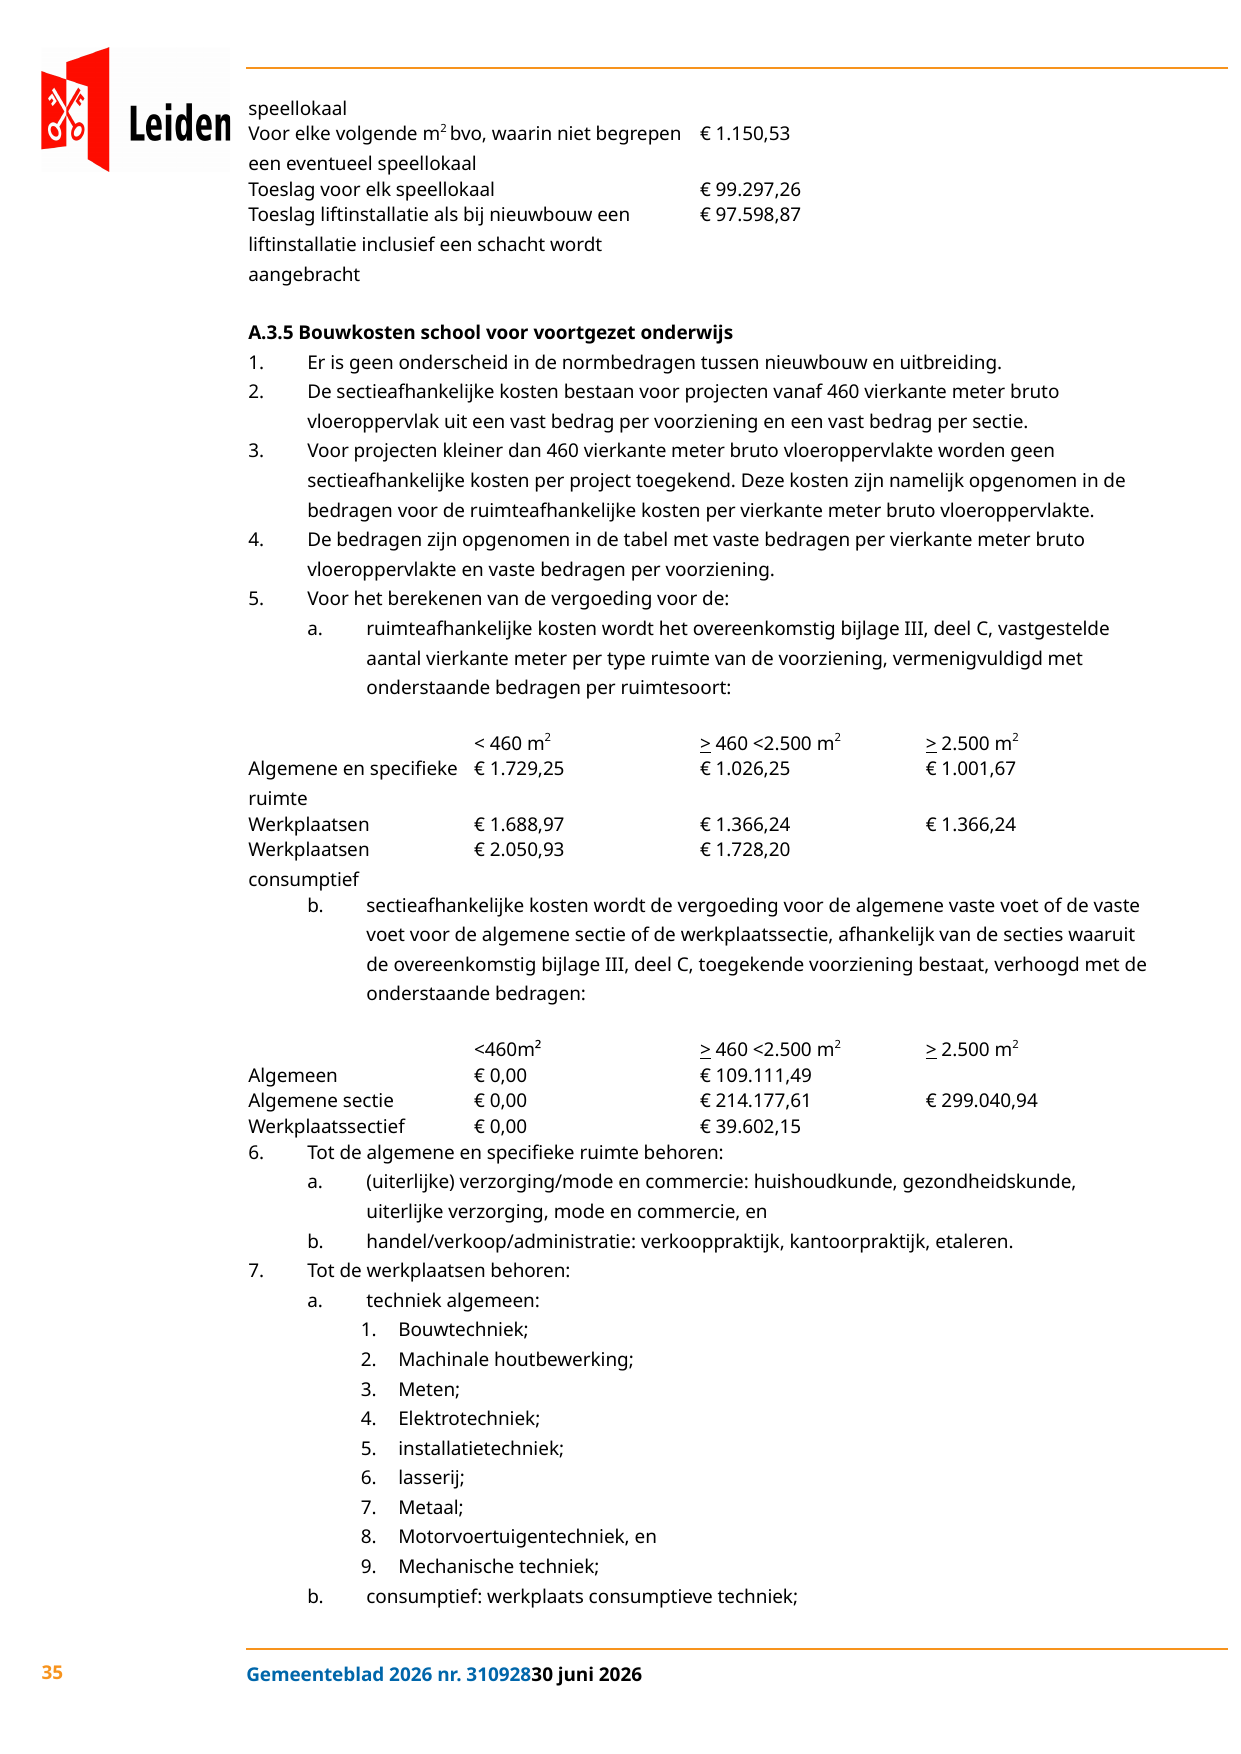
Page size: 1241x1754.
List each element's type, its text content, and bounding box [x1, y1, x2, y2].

table_cell Werkplaatsen consumptief [248, 836, 474, 892]
list Motorvoertuigentechniek, en [361, 1524, 1152, 1549]
list Metaal; [361, 1494, 1152, 1520]
table_cell € 0,00 [474, 1062, 700, 1087]
list Tot de algemene en specifieke ruimte behoren: [248, 1139, 1152, 1165]
list De sectieafhankelijke kosten bestaan voor projecten vanaf 460 vierkante meter bruto vloeroppervlak uit een vast bedrag per voorziening en een vast bedrag per sectie. [248, 378, 1152, 434]
table_cell Toeslag liftinstallatie als bij nieuwbouw een liftinstallatie inclusief een schacht wordt aangebracht [248, 202, 700, 286]
list Elektrotechniek; [361, 1405, 1152, 1431]
table_header [700, 95, 1152, 121]
list Bouwtechniek; [361, 1317, 1152, 1342]
list Voor projecten kleiner dan 460 vierkante meter bruto vloeroppervlakte worden geen sectieafhankelijke kosten per project toegekend. Deze kosten zijn namelijk opgenomen in de bedragen voor de ruimteafhankelijke kosten per vierkante meter bruto vloeroppervlakte. [248, 438, 1152, 522]
table_cell Algemeen [248, 1062, 474, 1087]
table_header > 460 <2.500 m2 [700, 1036, 926, 1062]
table_cell € 2.050,93 [474, 836, 700, 892]
table_cell € 0,00 [474, 1113, 700, 1139]
table_header > 2.500 m2 [926, 1036, 1152, 1062]
table_cell € 0,00 [474, 1088, 700, 1113]
list De bedragen zijn opgenomen in de tabel met vaste bedragen per vierkante meter bruto vloeroppervlakte en vaste bedragen per voorziening. [248, 526, 1152, 582]
table_cell € 299.040,94 [926, 1088, 1152, 1113]
table_cell Algemene en specifieke ruimte [248, 755, 474, 811]
list ruimteafhankelijke kosten wordt het overeenkomstig bijlage III, deel C, vastgestelde aantal vierkante meter per type ruimte van de voorziening, vermenigvuldigd met onderstaande bedragen per ruimtesoort: [307, 615, 1152, 700]
table_cell € 214.177,61 [700, 1088, 926, 1113]
table_cell € 1.026,25 [700, 755, 926, 811]
table_cell Werkplaatssectief [248, 1113, 474, 1139]
table_cell € 1.150,53 [700, 121, 1152, 176]
table_cell € 39.602,15 [700, 1113, 1152, 1139]
table_cell € 99.297,26 [700, 176, 1152, 202]
list Tot de werkplaatsen behoren: [248, 1257, 1152, 1283]
list Machinale houtbewerking; [361, 1346, 1152, 1372]
text A.3.5 Bouwkosten school voor voortgezet onderwijs [248, 319, 1152, 345]
list (uiterlijke) verzorging/mode en commercie: huishoudkunde, gezondheidskunde, uiterlijke verzorging, mode en commercie, en [307, 1169, 1152, 1224]
list Er is geen onderscheid in de normbedragen tussen nieuwbouw en uitbreiding. [248, 349, 1152, 374]
list techniek algemeen: [307, 1287, 1152, 1313]
table_header speellokaal [248, 95, 700, 121]
table_cell Voor elke volgende m2 bvo, waarin niet begrepen een eventueel speellokaal [248, 121, 700, 176]
table_cell € 1.001,67 [926, 755, 1152, 811]
table_cell € 1.729,25 [474, 755, 700, 811]
list Voor het berekenen van de vergoeding voor de: [248, 586, 1152, 611]
table_cell € 1.688,97 [474, 811, 700, 836]
list sectieafhankelijke kosten wordt de vergoeding voor de algemene vaste voet of de vaste voet voor de algemene sectie of de werkplaatssectie, afhankelijk van de secties waaruit de overeenkomstig bijlage III, deel C, toegekende voorziening bestaat, verhoogd met de onderstaande bedragen: [307, 892, 1152, 1006]
table_cell € 109.111,49 [700, 1062, 1152, 1087]
table_cell € 1.366,24 [700, 811, 926, 836]
table_cell € 97.598,87 [700, 202, 1152, 286]
table_header > 460 <2.500 m2 [700, 730, 926, 755]
table_cell Werkplaatsen [248, 811, 474, 836]
list handel/verkoop/administratie: verkooppraktijk, kantoorpraktijk, etaleren. [307, 1228, 1152, 1253]
table_header < 460 m2 [474, 730, 700, 755]
table_header <460m² [474, 1036, 700, 1062]
list consumptief: werkplaats consumptieve techniek; [307, 1583, 1152, 1608]
table_cell € 1.728,20 [700, 836, 1152, 892]
table_cell Toeslag voor elk speellokaal [248, 176, 700, 202]
picture [41, 47, 231, 172]
list Meten; [361, 1376, 1152, 1401]
table_header [248, 730, 474, 755]
list lasserij; [361, 1464, 1152, 1490]
table_header [248, 1036, 474, 1062]
table_cell € 1.366,24 [926, 811, 1152, 836]
table_cell Algemene sectie [248, 1088, 474, 1113]
list installatietechniek; [361, 1435, 1152, 1461]
table_header > 2.500 m2 [926, 730, 1152, 755]
list Mechanische techniek; [361, 1553, 1152, 1579]
